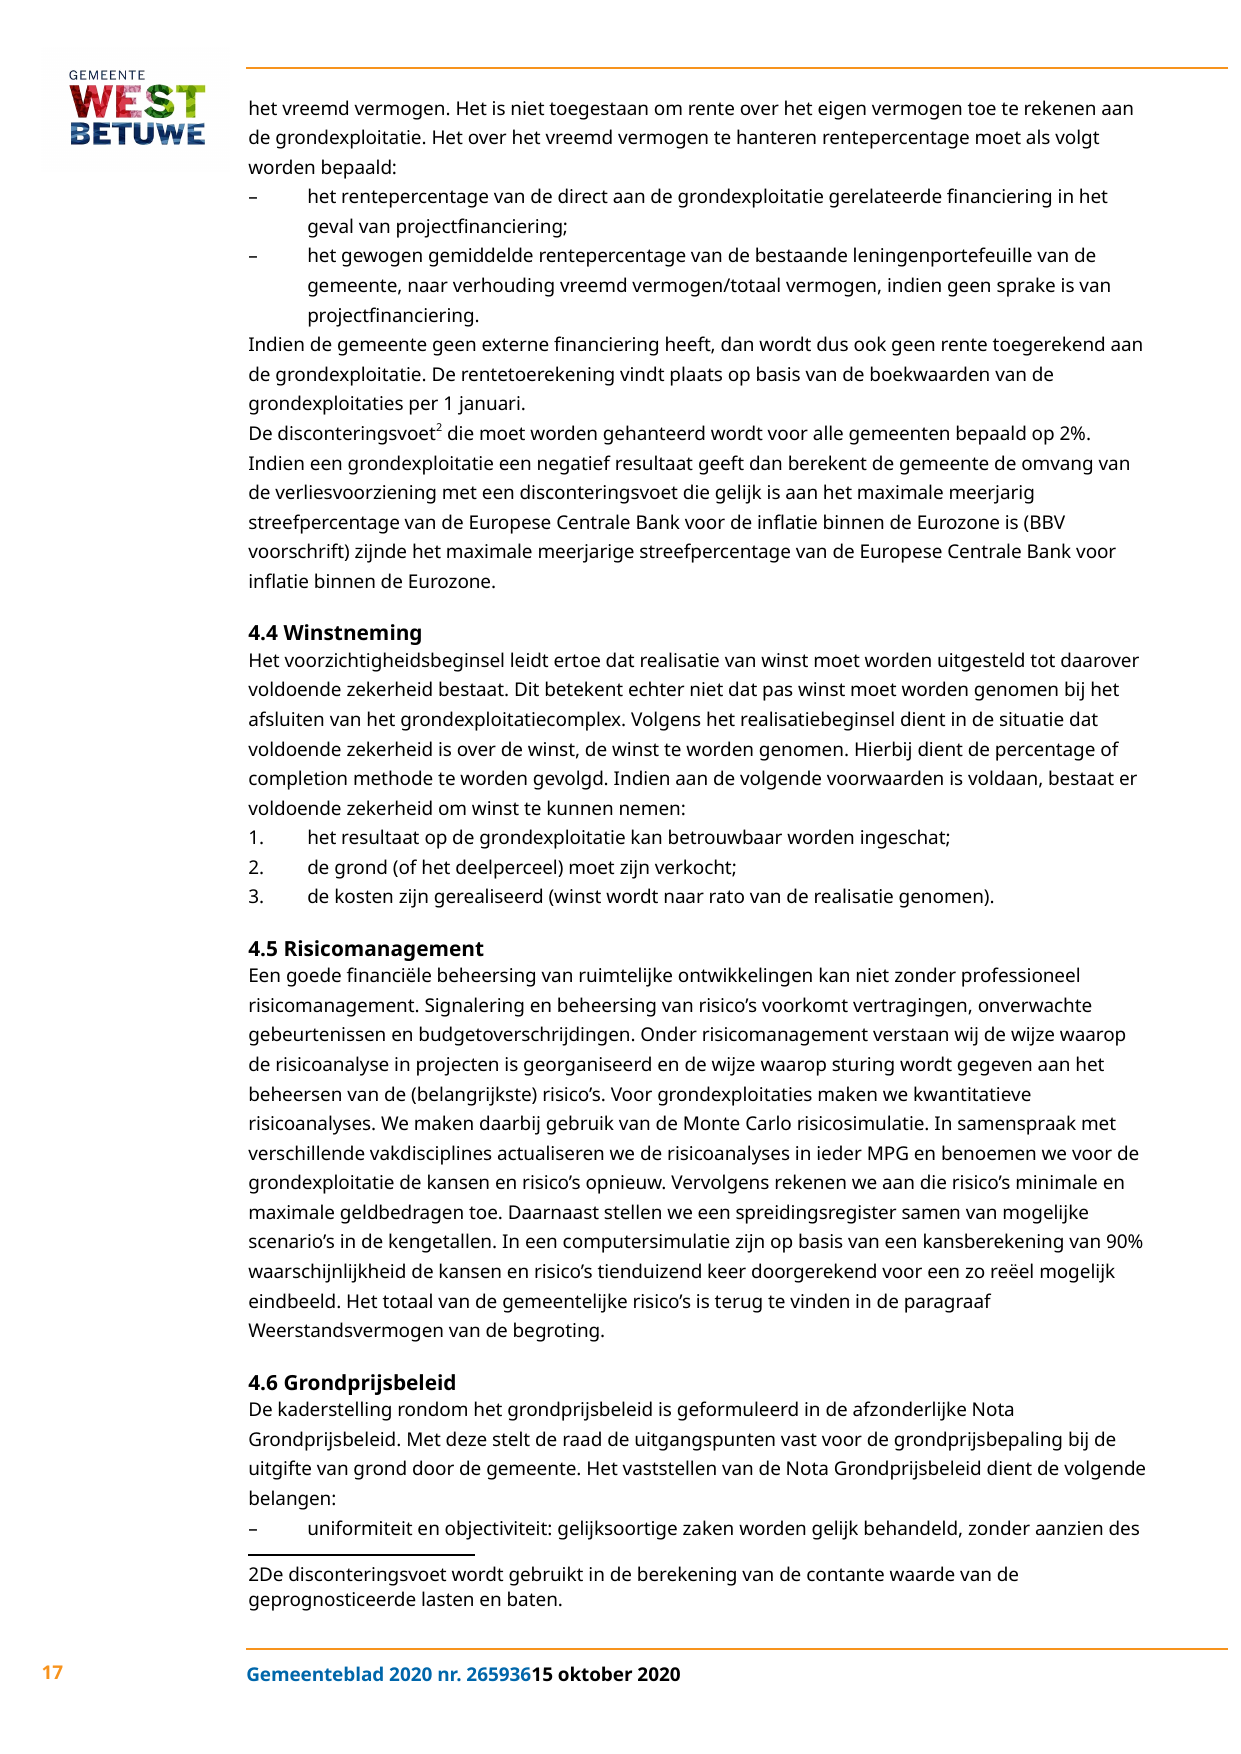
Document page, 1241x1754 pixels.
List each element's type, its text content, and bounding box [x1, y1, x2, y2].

text het vreemd vermogen. Het is niet toegestaan om rente over het eigen vermogen toe te rekenen aan de grondexploitatie. Het over het vreemd vermogen te hanteren rentepercentage moet als volgt worden bepaald: [248, 95, 1152, 180]
text Het voorzichtigheidsbeginsel leidt ertoe dat realisatie van winst moet worden uitgesteld tot daarover voldoende zekerheid bestaat. Dit betekent echter niet dat pas winst moet worden genomen bij het afsluiten van het grondexploitatiecomplex. Volgens het realisatiebeginsel dient in de situatie dat voldoende zekerheid is over de winst, de winst te worden genomen. Hierbij dient de percentage of completion methode te worden gevolgd. Indien aan de volgende voorwaarden is voldaan, bestaat er voldoende zekerheid om winst te kunnen nemen: [248, 647, 1152, 821]
text Een goede financiële beheersing van ruimtelijke ontwikkelingen kan niet zonder professioneel risicomanagement. Signalering en beheersing van risico’s voorkomt vertragingen, onverwachte gebeurtenissen en budgetoverschrijdingen. Onder risicomanagement verstaan wij de wijze waarop de risicoanalyse in projecten is georganiseerd en de wijze waarop sturing wordt gegeven aan het beheersen van de (belangrijkste) risico’s. Voor grondexploitaties maken we kwantitatieve risicoanalyses. We maken daarbij gebruik van de Monte Carlo risicosimulatie. In samenspraak met verschillende vakdisciplines actualiseren we de risicoanalyses in ieder MPG en benoemen we voor de grondexploitatie de kansen en risico’s opnieuw. Vervolgens rekenen we aan die risico’s minimale en maximale geldbedragen toe. Daarnaast stellen we een spreidingsregister samen van mogelijke scenario’s in de kengetallen. In een computersimulatie zijn op basis van een kansberekening van 90% waarschijnlijkheid de kansen en risico’s tienduizend keer doorgerekend voor een zo reëel mogelijk eindbeeld. Het totaal van de gemeentelijke risico’s is terug te vinden in de paragraaf Weerstandsvermogen van de begroting. [248, 962, 1152, 1343]
list het gewogen gemiddelde rentepercentage van de bestaande leningenportefeuille van de gemeente, naar verhouding vreemd vermogen/totaal vermogen, indien geen sprake is van projectfinanciering. [248, 243, 1152, 328]
list het rentepercentage van de direct aan de grondexploitatie gerelateerde financiering in het geval van projectfinanciering; [248, 183, 1152, 239]
text 4.4 Winstneming [248, 618, 1152, 647]
text De disconteringsvoet die moet worden gehanteerd wordt voor alle gemeenten bepaald op 2%. Indien een grondexploitatie een negatief resultaat geeft dan berekent de gemeente de omvang van de verliesvoorziening met een disconteringsvoet die gelijk is aan het maximale meerjarig streefpercentage van de Europese Centrale Bank voor de inflatie binnen de Eurozone is (BBV voorschrift) zijnde het maximale meerjarige streefpercentage van de Europese Centrale Bank voor inflatie binnen de Eurozone. [248, 420, 1152, 594]
list de grond (of het deelperceel) moet zijn verkocht; [248, 854, 1152, 880]
list de kosten zijn gerealiseerd (winst wordt naar rato van de realisatie genomen). [248, 884, 1152, 909]
text 4.6 Grondprijsbeleid [248, 1368, 1152, 1396]
text De kaderstelling rondom het grondprijsbeleid is geformuleerd in de afzonderlijke Nota Grondprijsbeleid. Met deze stelt de raad de uitgangspunten vast voor de grondprijsbepaling bij de uitgifte van grond door de gemeente. Het vaststellen van de Nota Grondprijsbeleid dient de volgende belangen: [248, 1396, 1152, 1511]
list het resultaat op de grondexploitatie kan betrouwbaar worden ingeschat; [248, 824, 1152, 850]
list uniformiteit en objectiviteit: gelijksoortige zaken worden gelijk behandeld, zonder aanzien des [248, 1515, 1152, 1540]
picture [41, 47, 231, 172]
text Indien de gemeente geen externe financiering heeft, dan wordt dus ook geen rente toegerekend aan de grondexploitatie. De rentetoerekening vindt plaats op basis van de boekwaarden van de grondexploitaties per 1 januari. [248, 331, 1152, 416]
text 4.5 Risicomanagement [248, 934, 1152, 962]
text De disconteringsvoet wordt gebruikt in de berekening van de contante waarde van de geprognosticeerde lasten en baten. [248, 1561, 1152, 1612]
